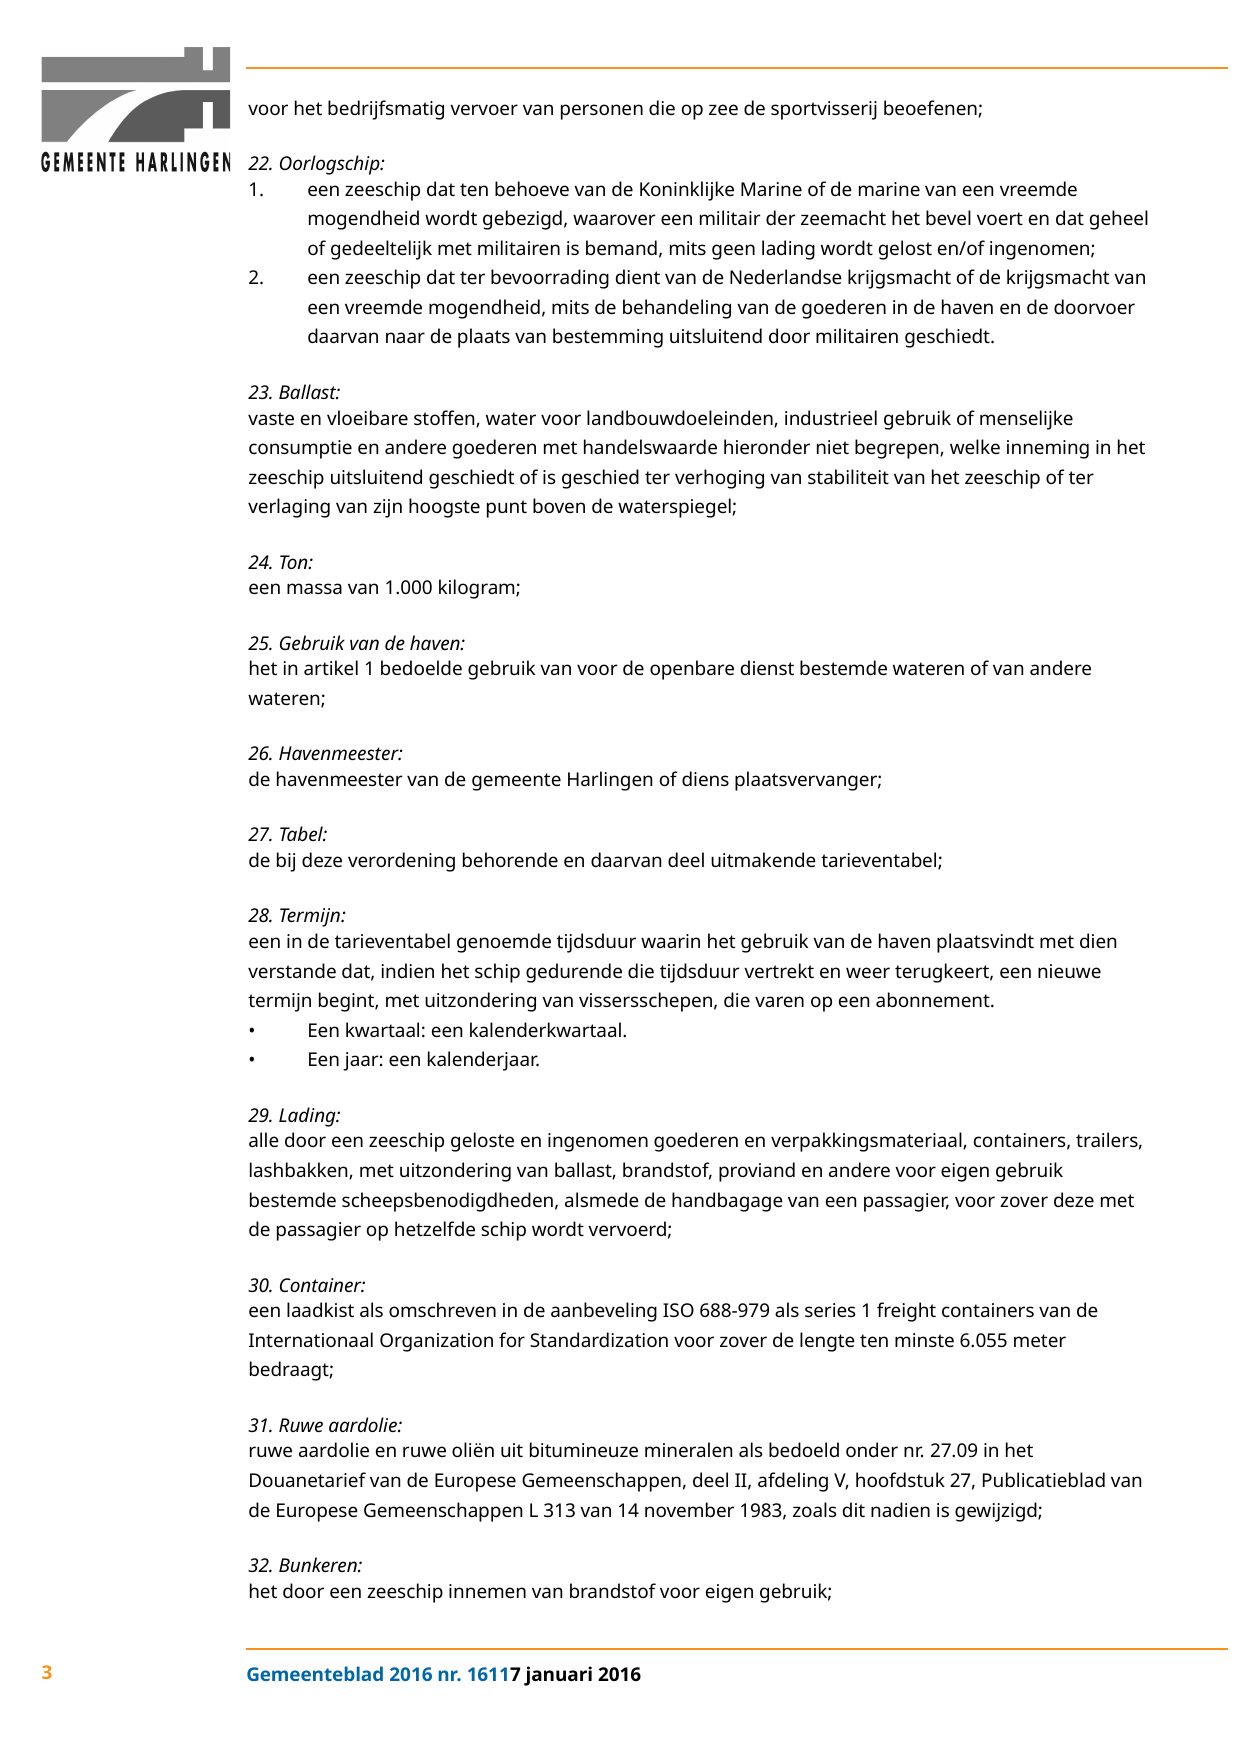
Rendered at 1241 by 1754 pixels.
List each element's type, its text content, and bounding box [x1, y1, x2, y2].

picture [41, 47, 231, 172]
text 27. Tabel: [248, 822, 1152, 847]
text 32. Bunkeren: [248, 1552, 1152, 1578]
text een laadkist als omschreven in de aanbeveling ISO 688-979 als series 1 freight containers van de Internationaal Organization for Standardization voor zover de lengte ten minste 6.055 meter bedraagt; [248, 1297, 1152, 1382]
text 25. Gebruik van de haven: [248, 630, 1152, 656]
text de bij deze verordening behorende en daarvan deel uitmakende tarieventabel; [248, 847, 1152, 873]
text een massa van 1.000 kilogram; [248, 574, 1152, 600]
list een zeeschip dat ten behoeve van de Koninklijke Marine of de marine van een vreemde mogendheid wordt gebezigd, waarover een militair der zeemacht het bevel voert en dat geheel of gedeeltelijk met militairen is bemand, mits geen lading wordt gelost en/of ingenomen; [248, 176, 1152, 261]
list Een jaar: een kalenderjaar. [248, 1047, 1152, 1072]
text de havenmeester van de gemeente Harlingen of diens plaatsvervanger; [248, 766, 1152, 792]
text voor het bedrijfsmatig vervoer van personen die op zee de sportvisserij beoefenen; [248, 95, 1152, 121]
list een zeeschip dat ter bevoorrading dient van de Nederlandse krijgsmacht of de krijgsmacht van een vreemde mogendheid, mits de behandeling van de goederen in de haven en de doorvoer daarvan naar de plaats van bestemming uitsluitend door militairen geschiedt. [248, 264, 1152, 349]
text 28. Termijn: [248, 903, 1152, 928]
text alle door een zeeschip geloste en ingenomen goederen en verpakkingsmateriaal, containers, trailers, lashbakken, met uitzondering van ballast, brandstof, proviand en andere voor eigen gebruik bestemde scheepsbenodigdheden, alsmede de handbagage van een passagier, voor zover deze met de passagier op hetzelfde schip wordt vervoerd; [248, 1128, 1152, 1242]
text 24. Ton: [248, 549, 1152, 574]
text ruwe aardolie en ruwe oliën uit bitumineuze mineralen als bedoeld onder nr. 27.09 in het Douanetarief van de Europese Gemeenschappen, deel II, afdeling V, hoofdstuk 27, Publicatieblad van de Europese Gemeenschappen L 313 van 14 november 1983, zoals dit nadien is gewijzigd; [248, 1438, 1152, 1523]
text 29. Lading: [248, 1102, 1152, 1128]
text 30. Container: [248, 1272, 1152, 1297]
text 31. Ruwe aardolie: [248, 1412, 1152, 1438]
list Een kwartaal: een kalenderkwartaal. [248, 1017, 1152, 1043]
text een in de tarieventabel genoemde tijdsduur waarin het gebruik van de haven plaatsvindt met dien verstande dat, indien het schip gedurende die tijdsduur vertrekt en weer terugkeert, een nieuwe termijn begint, met uitzondering van vissersschepen, die varen op een abonnement. [248, 928, 1152, 1013]
text het door een zeeschip innemen van brandstof voor eigen gebruik; [248, 1578, 1152, 1604]
text vaste en vloeibare stoffen, water voor landbouwdoeleinden, industrieel gebruik of menselijke consumptie en andere goederen met handelswaarde hieronder niet begrepen, welke inneming in het zeeschip uitsluitend geschiedt of is geschied ter verhoging van stabiliteit van het zeeschip of ter verlaging van zijn hoogste punt boven de waterspiegel; [248, 405, 1152, 519]
text 26. Havenmeester: [248, 741, 1152, 766]
text 23. Ballast: [248, 379, 1152, 405]
text 22. Oorlogschip: [248, 150, 1152, 176]
text het in artikel 1 bedoelde gebruik van voor de openbare dienst bestemde wateren of van andere wateren; [248, 656, 1152, 711]
